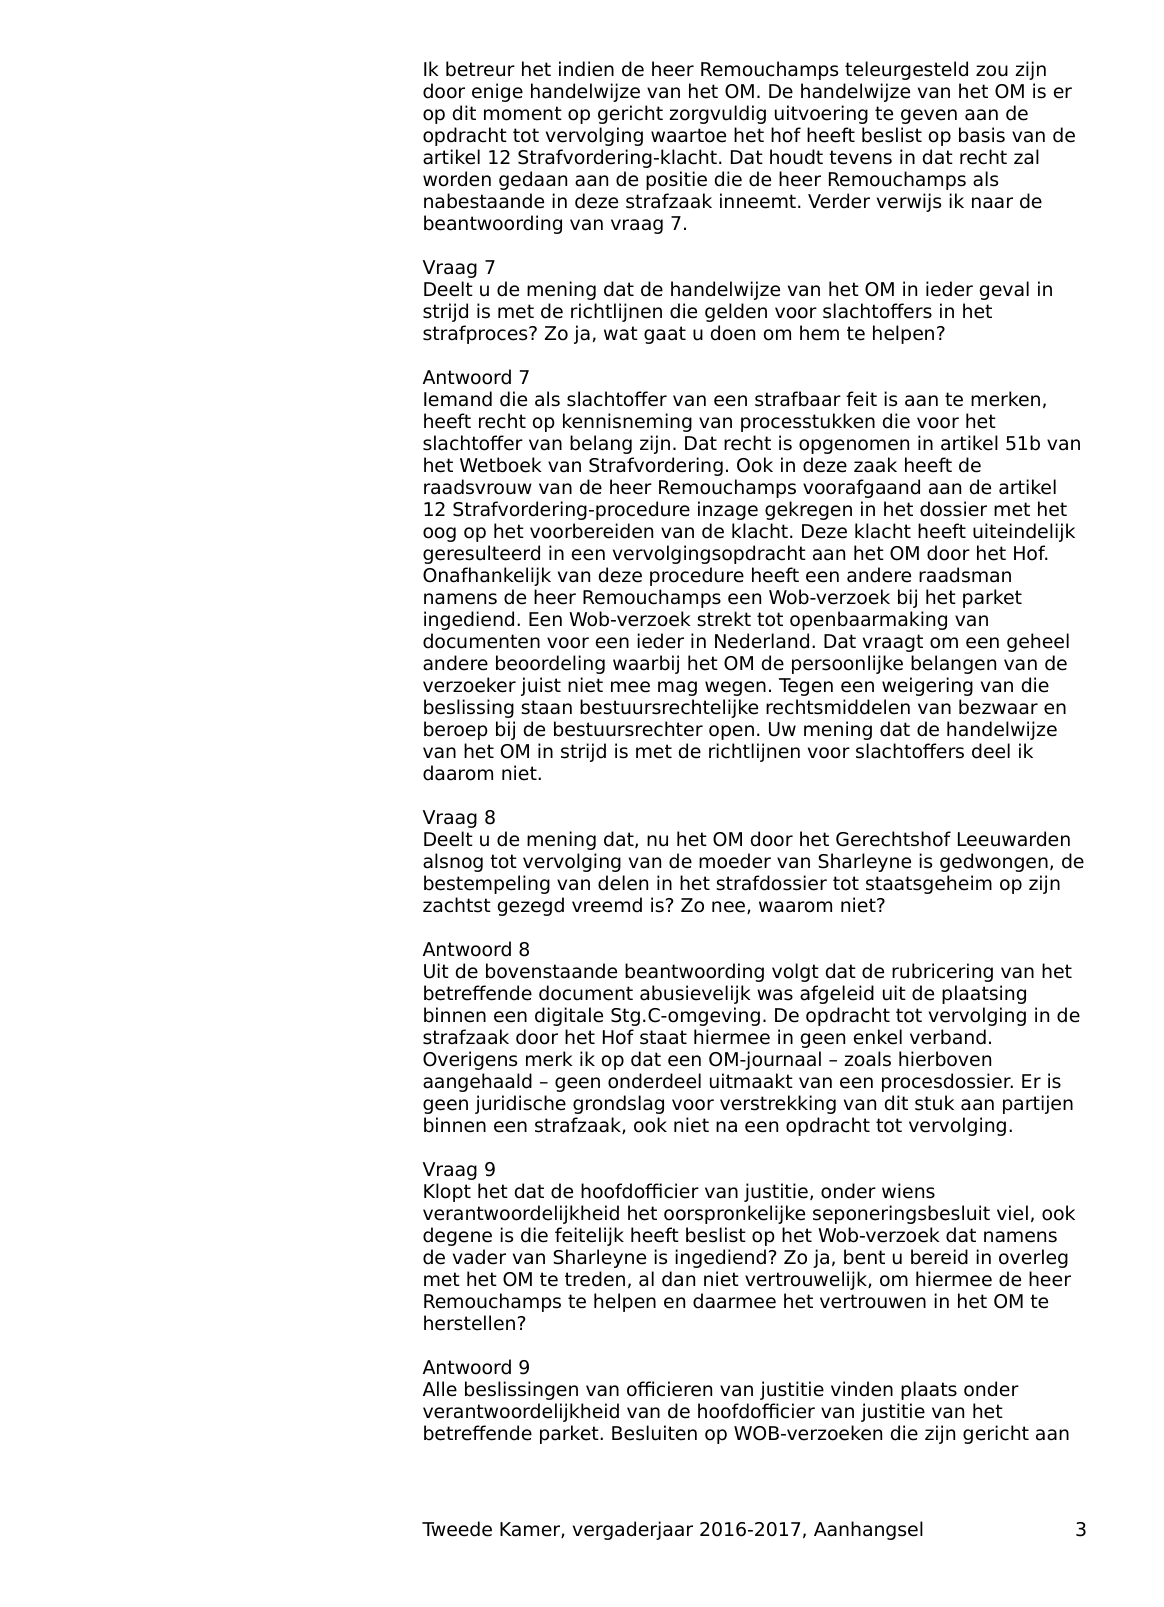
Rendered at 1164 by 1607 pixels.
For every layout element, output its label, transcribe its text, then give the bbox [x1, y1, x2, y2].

text Iemand die als slachtoffer van een strafbaar feit is aan te merken, heeft recht op kennisneming van processtukken die voor het slachtoffer van belang zijn. Dat recht is opgenomen in artikel 51b van het Wetboek van Strafvordering. Ook in deze zaak heeft de raadsvrouw van de heer Remouchamps voorafgaand aan de artikel 12 Strafvordering-procedure inzage gekregen in het dossier met het oog op het voorbereiden van de klacht. Deze klacht heeft uiteindelijk geresulteerd in een vervolgingsopdracht aan het OM door het Hof. [422, 389, 1087, 565]
text Ik betreur het indien de heer Remouchamps teleurgesteld zou zijn door enige handelwijze van het OM. De handelwijze van het OM is er op dit moment op gericht zorgvuldig uitvoering te geven aan de opdracht tot vervolging waartoe het hof heeft beslist op basis van de artikel 12 Strafvordering-klacht. Dat houdt tevens in dat recht zal worden gedaan aan de positie die de heer Remouchamps als nabestaande in deze strafzaak inneemt. Verder verwijs ik naar de beantwoording van vraag 7. [422, 59, 1087, 235]
text Vraag 8 [422, 807, 1087, 829]
text Antwoord 7 [422, 367, 1087, 389]
text Uit de bovenstaande beantwoording volgt dat de rubricering van het betreffende document abusievelijk was afgeleid uit de plaatsing binnen een digitale Stg.C-omgeving. De opdracht tot vervolging in de strafzaak door het Hof staat hiermee in geen enkel verband. Overigens merk ik op dat een OM-journaal – zoals hierboven aangehaald – geen onderdeel uitmaakt van een procesdossier. Er is geen juridische grondslag voor verstrekking van dit stuk aan partijen binnen een strafzaak, ook niet na een opdracht tot vervolging. [422, 961, 1087, 1137]
text Deelt u de mening dat, nu het OM door het Gerechtshof Leeuwarden alsnog tot vervolging van de moeder van Sharleyne is gedwongen, de bestempeling van delen in het strafdossier tot staatsgeheim op zijn zachtst gezegd vreemd is? Zo nee, waarom niet? [422, 829, 1087, 917]
text Vraag 9 [422, 1159, 1087, 1181]
text Antwoord 8 [422, 939, 1087, 961]
text Deelt u de mening dat de handelwijze van het OM in ieder geval in strijd is met de richtlijnen die gelden voor slachtoffers in het strafproces? Zo ja, wat gaat u doen om hem te helpen? [422, 279, 1087, 345]
text Onafhankelijk van deze procedure heeft een andere raadsman namens de heer Remouchamps een Wob-verzoek bij het parket ingediend. Een Wob-verzoek strekt tot openbaarmaking van documenten voor een ieder in Nederland. Dat vraagt om een geheel andere beoordeling waarbij het OM de persoonlijke belangen van de verzoeker juist niet mee mag wegen. Tegen een weigering van die beslissing staan bestuursrechtelijke rechtsmiddelen van bezwaar en beroep bij de bestuursrechter open. Uw mening dat de handelwijze van het OM in strijd is met de richtlijnen voor slachtoffers deel ik daarom niet. [422, 565, 1087, 785]
text Antwoord 9 [422, 1357, 1087, 1379]
text Alle beslissingen van officieren van justitie vinden plaats onder verantwoordelijkheid van de hoofdofficier van justitie van het betreffende parket. Besluiten op WOB-verzoeken die zijn gericht aan [422, 1379, 1087, 1445]
text Klopt het dat de hoofdofficier van justitie, onder wiens verantwoordelijkheid het oorspronkelijke seponeringsbesluit viel, ook degene is die feitelijk heeft beslist op het Wob-verzoek dat namens de vader van Sharleyne is ingediend? Zo ja, bent u bereid in overleg met het OM te treden, al dan niet vertrouwelijk, om hiermee de heer Remouchamps te helpen en daarmee het vertrouwen in het OM te herstellen? [422, 1181, 1087, 1335]
text Vraag 7 [422, 257, 1087, 279]
